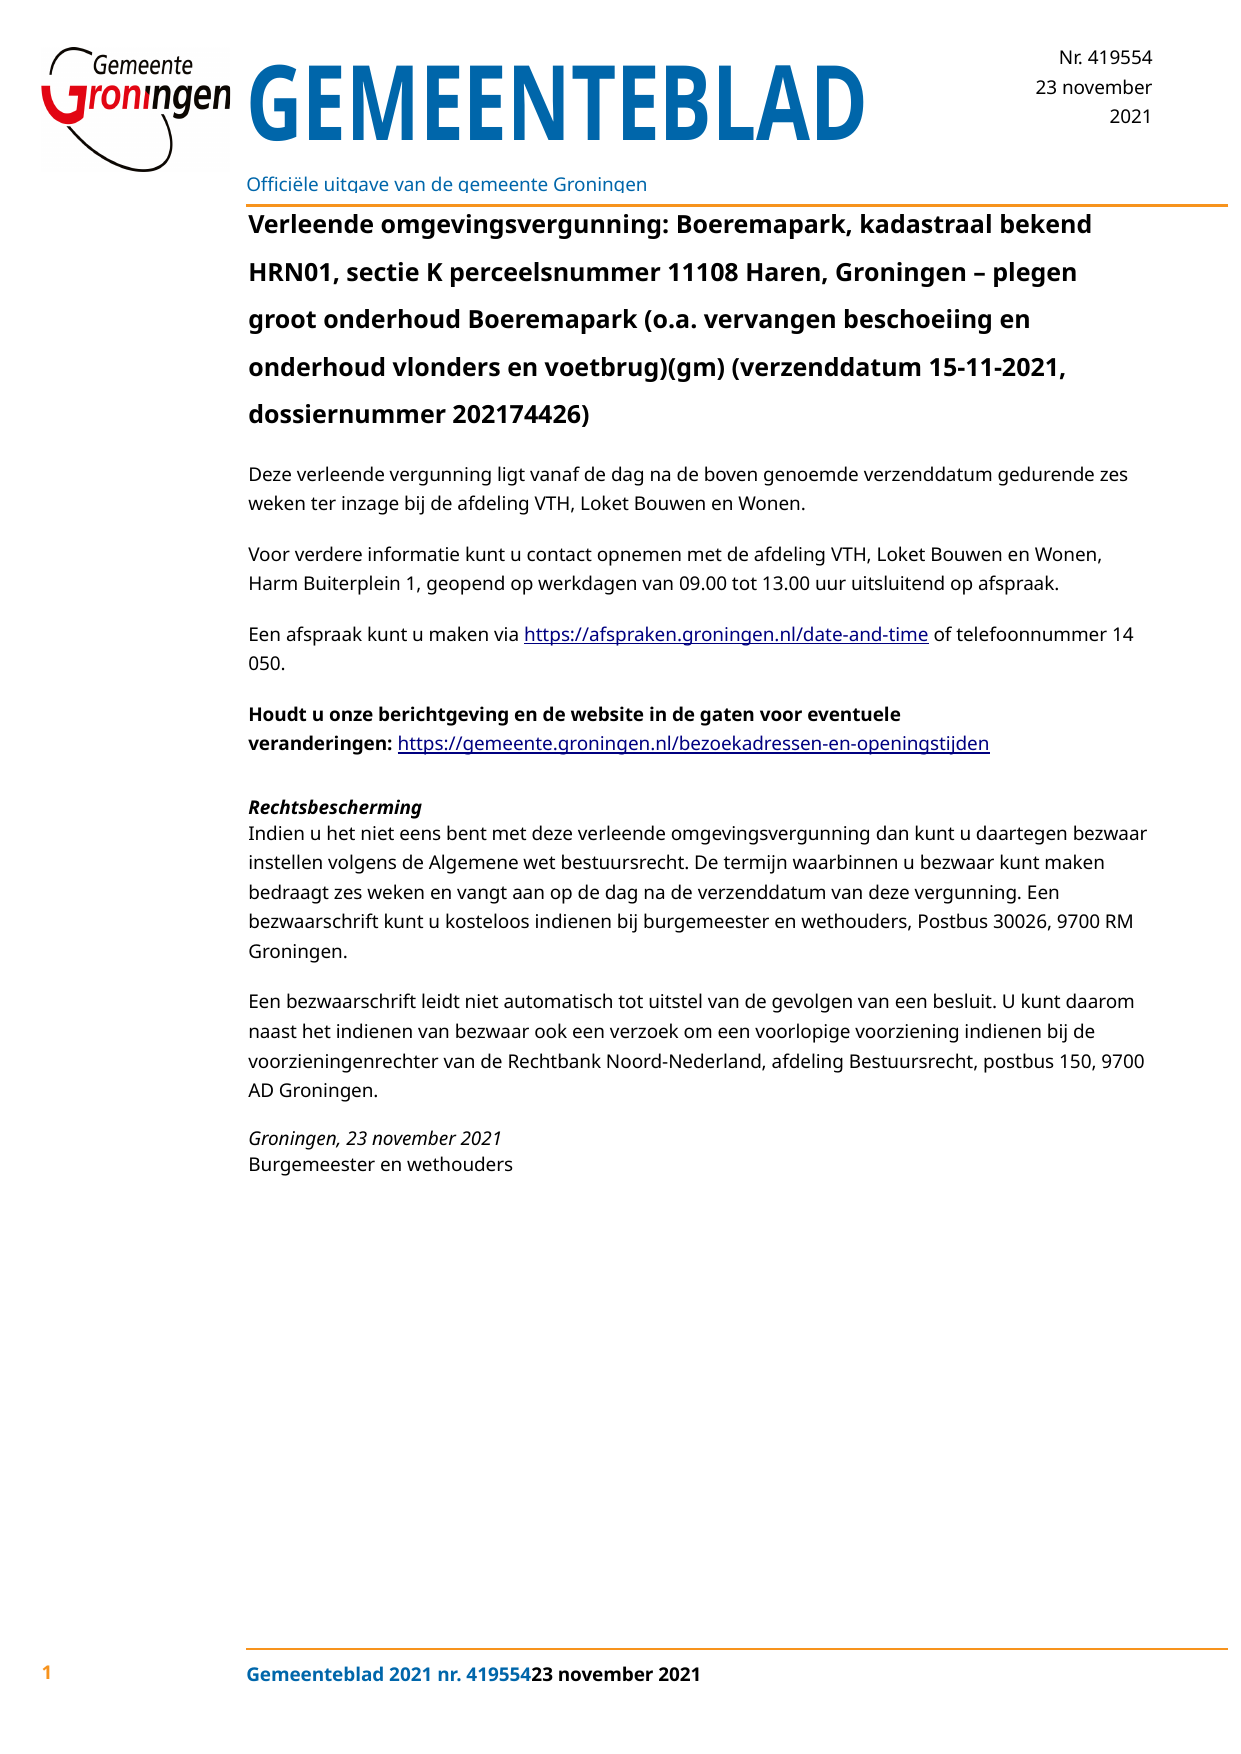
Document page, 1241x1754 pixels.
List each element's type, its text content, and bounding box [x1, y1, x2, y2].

text Indien u het niet eens bent met deze verleende omgevingsvergunning dan kunt u daartegen bezwaar instellen volgens de Algemene wet bestuursrecht. De termijn waarbinnen u bezwaar kunt maken bedraagt zes weken en vangt aan op de dag na de verzenddatum van deze vergunning. Een bezwaarschrift kunt u kosteloos indienen bij burgemeester en wethouders, Postbus 30026, 9700 RM Groningen. [248, 820, 1152, 964]
text Voor verdere informatie kunt u contact opnemen met de afdeling VTH, Loket Bouwen en Wonen, Harm Buiterplein 1, geopend op werkdagen van 09.00 tot 13.00 uur uitsluitend op afspraak. [248, 541, 1152, 596]
text Groningen, 23 november 2021 [248, 1125, 1152, 1151]
text Rechtsbescherming [248, 794, 1152, 820]
text Deze verleende vergunning ligt vanaf de dag na de boven genoemde verzenddatum gedurende zes weken ter inzage bij de afdeling VTH, Loket Bouwen en Wonen. [248, 461, 1152, 516]
text Burgemeester en wethouders [248, 1151, 1152, 1177]
text Een bezwaarschrift leidt niet automatisch tot uitstel van de gevolgen van een besluit. U kunt daarom naast het indienen van bezwaar ook een verzoek om een voorlopige voorziening indienen bij de voorzieningenrechter van de Rechtbank Noord-Nederland, afdeling Bestuursrecht, postbus 150, 9700 AD Groningen. [248, 989, 1152, 1103]
text Verleende omgevingsvergunning: Boeremapark, kadastraal bekend HRN01, sectie K perceelsnummer 11108 Haren, Groningen – plegen groot onderhoud Boeremapark (o.a. vervangen beschoeiing en onderhoud vlonders en voetbrug)(gm) (verzenddatum 15-11-2021, dossiernummer 202174426) [248, 207, 1152, 431]
picture [41, 47, 231, 172]
text Houdt u onze berichtgeving en de website in de gaten voor eventuele veranderingen: https://gemeente.groningen.nl/bezoekadressen-en-openingstijden [248, 701, 1152, 756]
text Een afspraak kunt u maken via https://afspraken.groningen.nl/date-and-time of telefoonnummer 14 050. [248, 621, 1152, 676]
